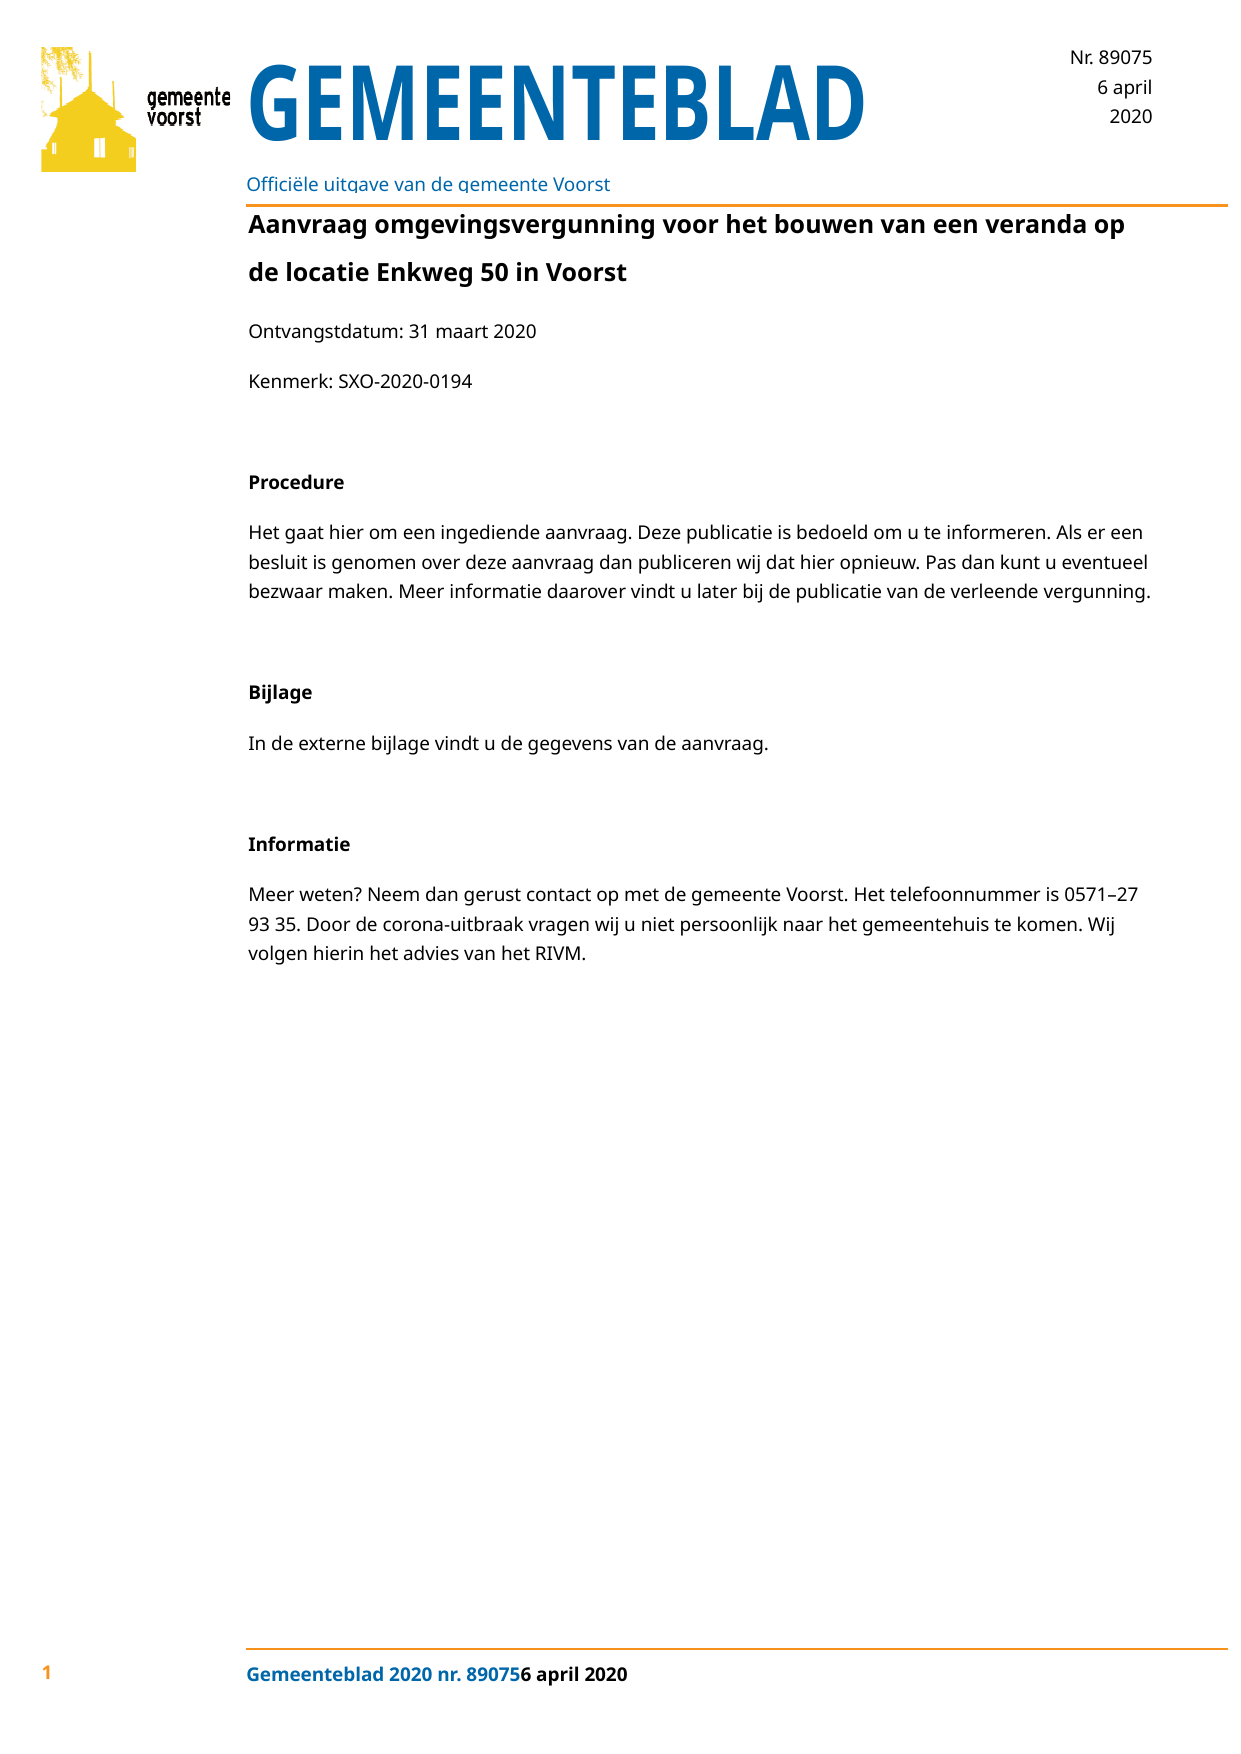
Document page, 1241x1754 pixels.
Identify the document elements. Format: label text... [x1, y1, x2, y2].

text Bijlage [248, 679, 1152, 705]
text Ontvangstdatum: 31 maart 2020 [248, 318, 1152, 344]
text Kenmerk: SXO-2020-0194 [248, 368, 1152, 394]
text In de externe bijlage vindt u de gegevens van de aanvraag. [248, 730, 1152, 756]
text Het gaat hier om een ingediende aanvraag. Deze publicatie is bedoeld om u te informeren. Als er een besluit is genomen over deze aanvraag dan publiceren wij dat hier opnieuw. Pas dan kunt u eventueel bezwaar maken. Meer informatie daarover vindt u later bij de publicatie van de verleende vergunning. [248, 519, 1152, 604]
text Meer weten? Neem dan gerust contact op met de gemeente Voorst. Het telefoonnummer is 0571–27 93 35. Door de corona-uitbraak vragen wij u niet persoonlijk naar het gemeentehuis te komen. Wij volgen hierin het advies van het RIVM. [248, 881, 1152, 966]
text Informatie [248, 831, 1152, 857]
text Procedure [248, 469, 1152, 495]
picture [41, 47, 231, 172]
text Aanvraag omgevingsvergunning voor het bouwen van een veranda op de locatie Enkweg 50 in Voorst [248, 207, 1152, 288]
